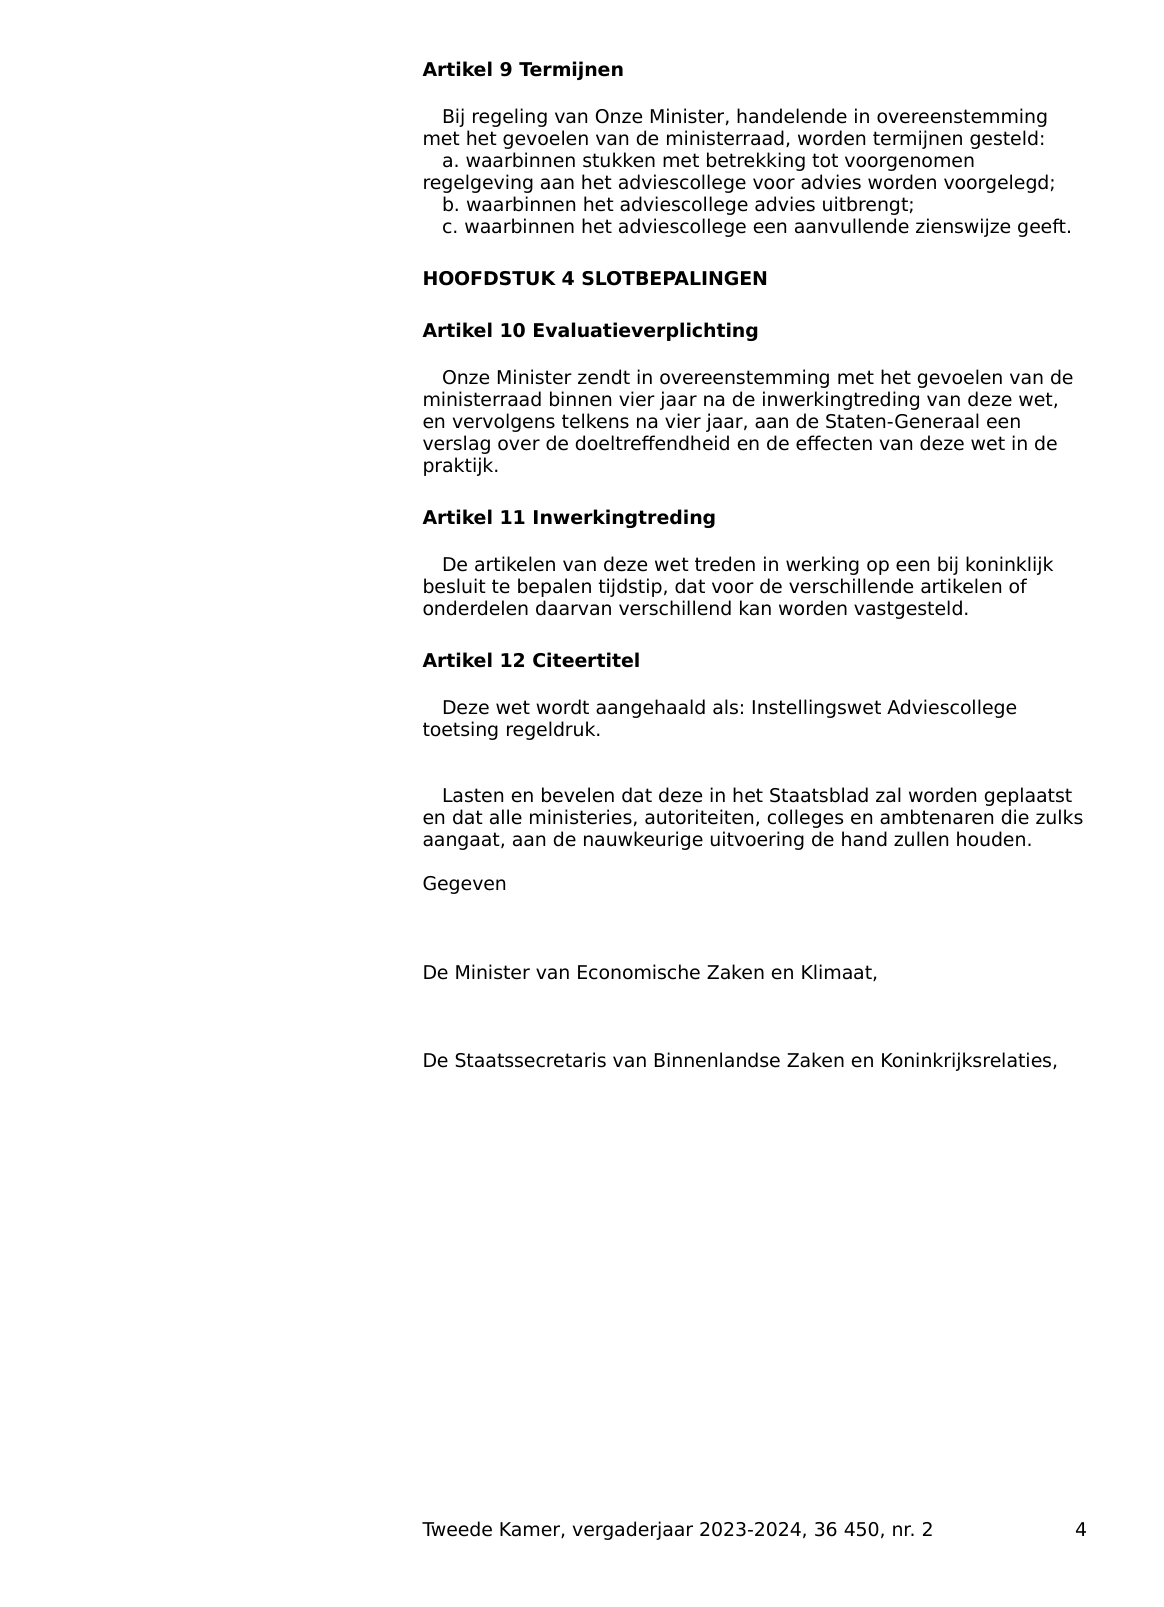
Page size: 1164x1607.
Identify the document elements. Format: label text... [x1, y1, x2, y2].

text Bij regeling van Onze Minister, handelende in overeenstemming met het gevoelen van de ministerraad, worden termijnen gesteld: [422, 106, 1087, 150]
text De Minister van Economische Zaken en Klimaat, [422, 962, 1087, 984]
text De artikelen van deze wet treden in werking op een bij koninklijk besluit te bepalen tijdstip, dat voor de verschillende artikelen of onderdelen daarvan verschillend kan worden vastgesteld. [422, 554, 1087, 620]
text b. waarbinnen het adviescollege advies uitbrengt; [422, 194, 1087, 216]
subtitle Artikel 9 Termijnen [422, 59, 1087, 81]
subtitle HOOFDSTUK 4 SLOTBEPALINGEN [422, 268, 1087, 290]
text Onze Minister zendt in overeenstemming met het gevoelen van de ministerraad binnen vier jaar na de inwerkingtreding van deze wet, en vervolgens telkens na vier jaar, aan de Staten-Generaal een verslag over de doeltreffendheid en de effecten van deze wet in de praktijk. [422, 367, 1087, 477]
subtitle Artikel 12 Citeertitel [422, 650, 1087, 672]
text Gegeven [422, 873, 1087, 895]
text a. waarbinnen stukken met betrekking tot voorgenomen regelgeving aan het adviescollege voor advies worden voorgelegd; [422, 150, 1087, 194]
text Deze wet wordt aangehaald als: Instellingswet Adviescollege toetsing regeldruk. [422, 697, 1087, 741]
subtitle Artikel 11 Inwerkingtreding [422, 507, 1087, 529]
text Lasten en bevelen dat deze in het Staatsblad zal worden geplaatst en dat alle ministeries, autoriteiten, colleges en ambtenaren die zulks aangaat, aan de nauwkeurige uitvoering de hand zullen houden. [422, 785, 1087, 851]
text De Staatssecretaris van Binnenlandse Zaken en Koninkrijksrelaties, [422, 1050, 1087, 1072]
subtitle Artikel 10 Evaluatieverplichting [422, 320, 1087, 342]
text c. waarbinnen het adviescollege een aanvullende zienswijze geeft. [422, 216, 1087, 238]
